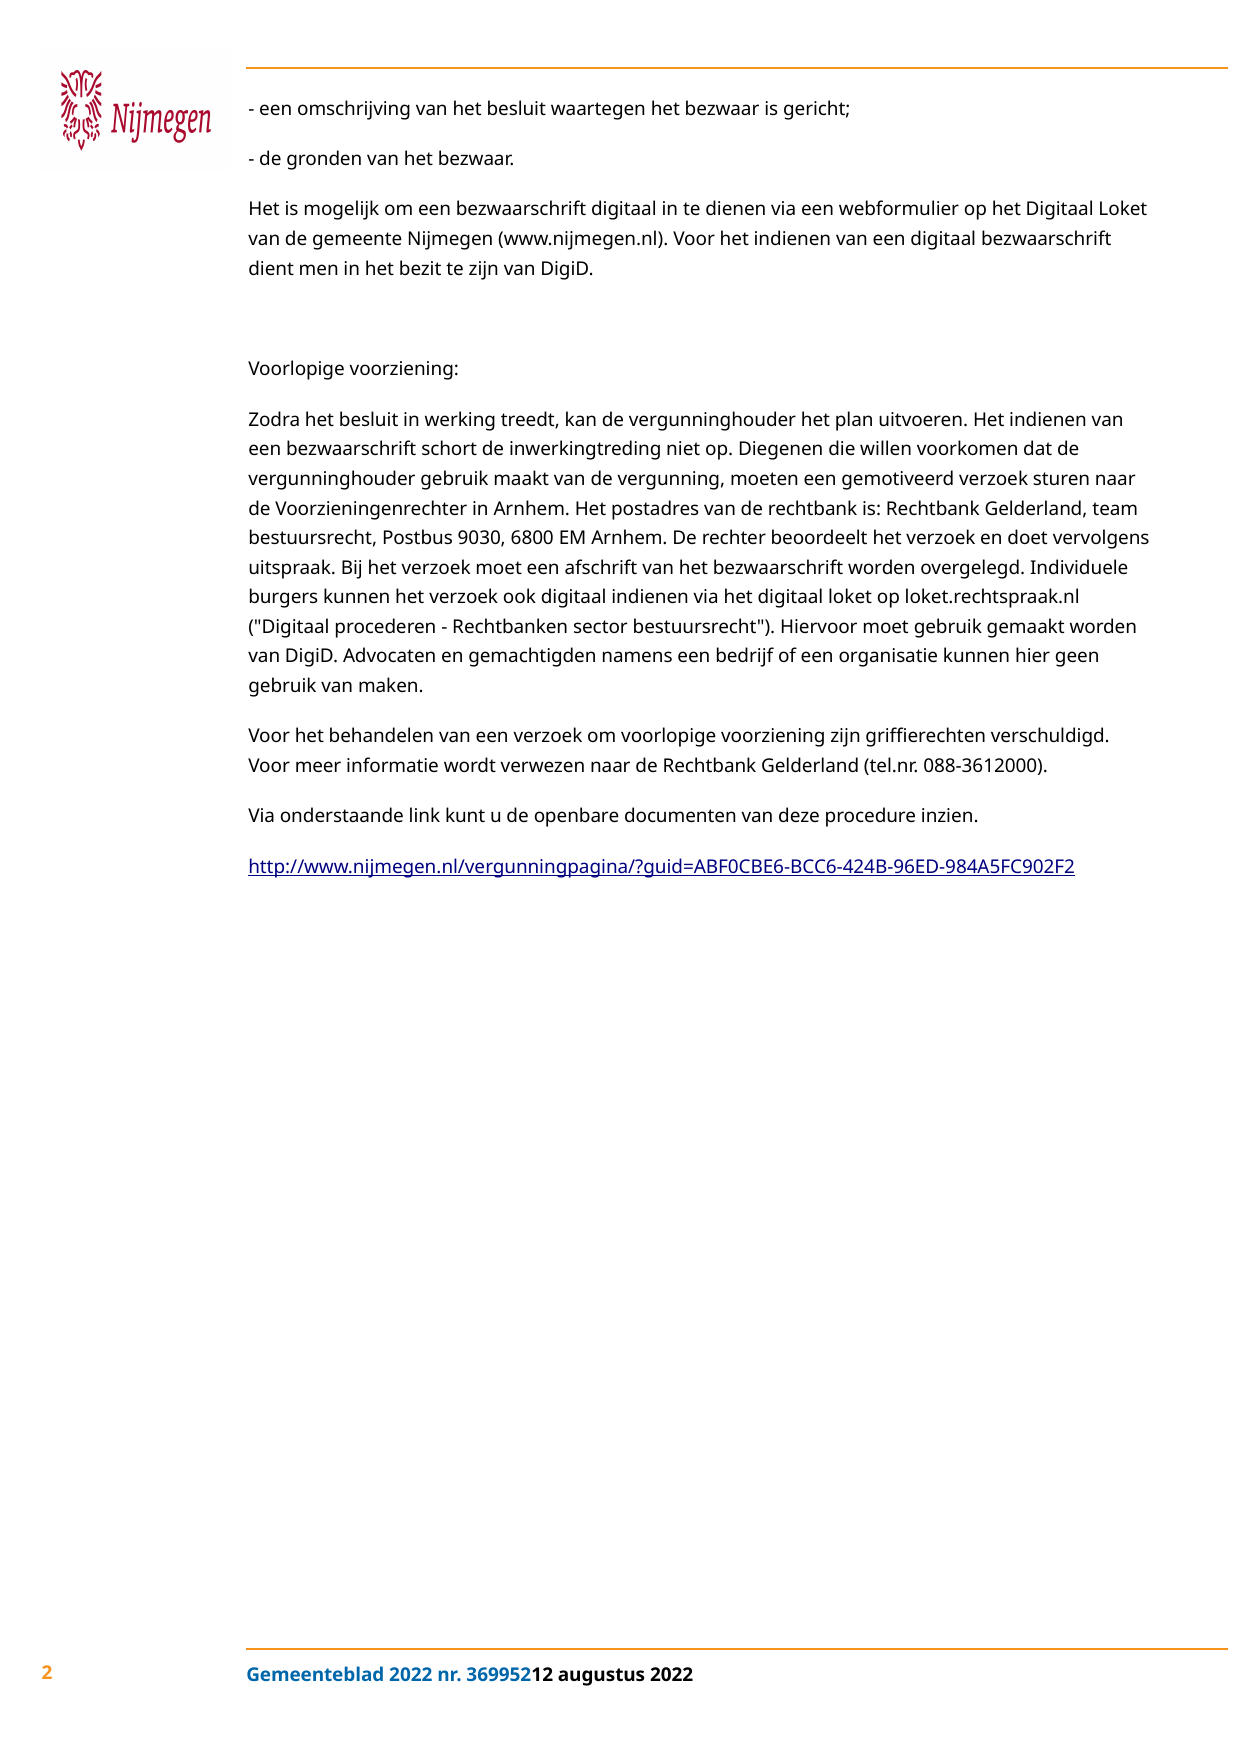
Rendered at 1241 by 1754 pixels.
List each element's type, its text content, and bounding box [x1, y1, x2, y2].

text Via onderstaande link kunt u de openbare documenten van deze procedure inzien. [248, 803, 1152, 828]
text - een omschrijving van het besluit waartegen het bezwaar is gericht; [248, 95, 1152, 121]
picture [41, 47, 231, 172]
text Het is mogelijk om een bezwaarschrift digitaal in te dienen via een webformulier op het Digitaal Loket van de gemeente Nijmegen (www.nijmegen.nl). Voor het indienen van een digitaal bezwaarschrift dient men in het bezit te zijn van DigiD. [248, 196, 1152, 281]
text Voorlopige voorziening: [248, 356, 1152, 381]
text - de gronden van het bezwaar. [248, 145, 1152, 171]
text Voor het behandelen van een verzoek om voorlopige voorziening zijn griffierechten verschuldigd. Voor meer informatie wordt verwezen naar de Rechtbank Gelderland (tel.nr. 088-3612000). [248, 723, 1152, 778]
text http://www.nijmegen.nl/vergunningpagina/?guid=ABF0CBE6-BCC6-424B-96ED-984A5FC902F2 [248, 853, 1152, 879]
text Zodra het besluit in werking treedt, kan de vergunninghouder het plan uitvoeren. Het indienen van een bezwaarschrift schort de inwerkingtreding niet op. Diegenen die willen voorkomen dat de vergunninghouder gebruik maakt van de vergunning, moeten een gemotiveerd verzoek sturen naar de Voorzieningenrechter in Arnhem. Het postadres van de rechtbank is: Rechtbank Gelderland, team bestuursrecht, Postbus 9030, 6800 EM Arnhem. De rechter beoordeelt het verzoek en doet vervolgens uitspraak. Bij het verzoek moet een afschrift van het bezwaarschrift worden overgelegd. Individuele burgers kunnen het verzoek ook digitaal indienen via het digitaal loket op loket.rechtspraak.nl ("Digitaal procederen - Rechtbanken sector bestuursrecht"). Hiervoor moet gebruik gemaakt worden van DigiD. Advocaten en gemachtigden namens een bedrijf of een organisatie kunnen hier geen gebruik van maken. [248, 406, 1152, 698]
